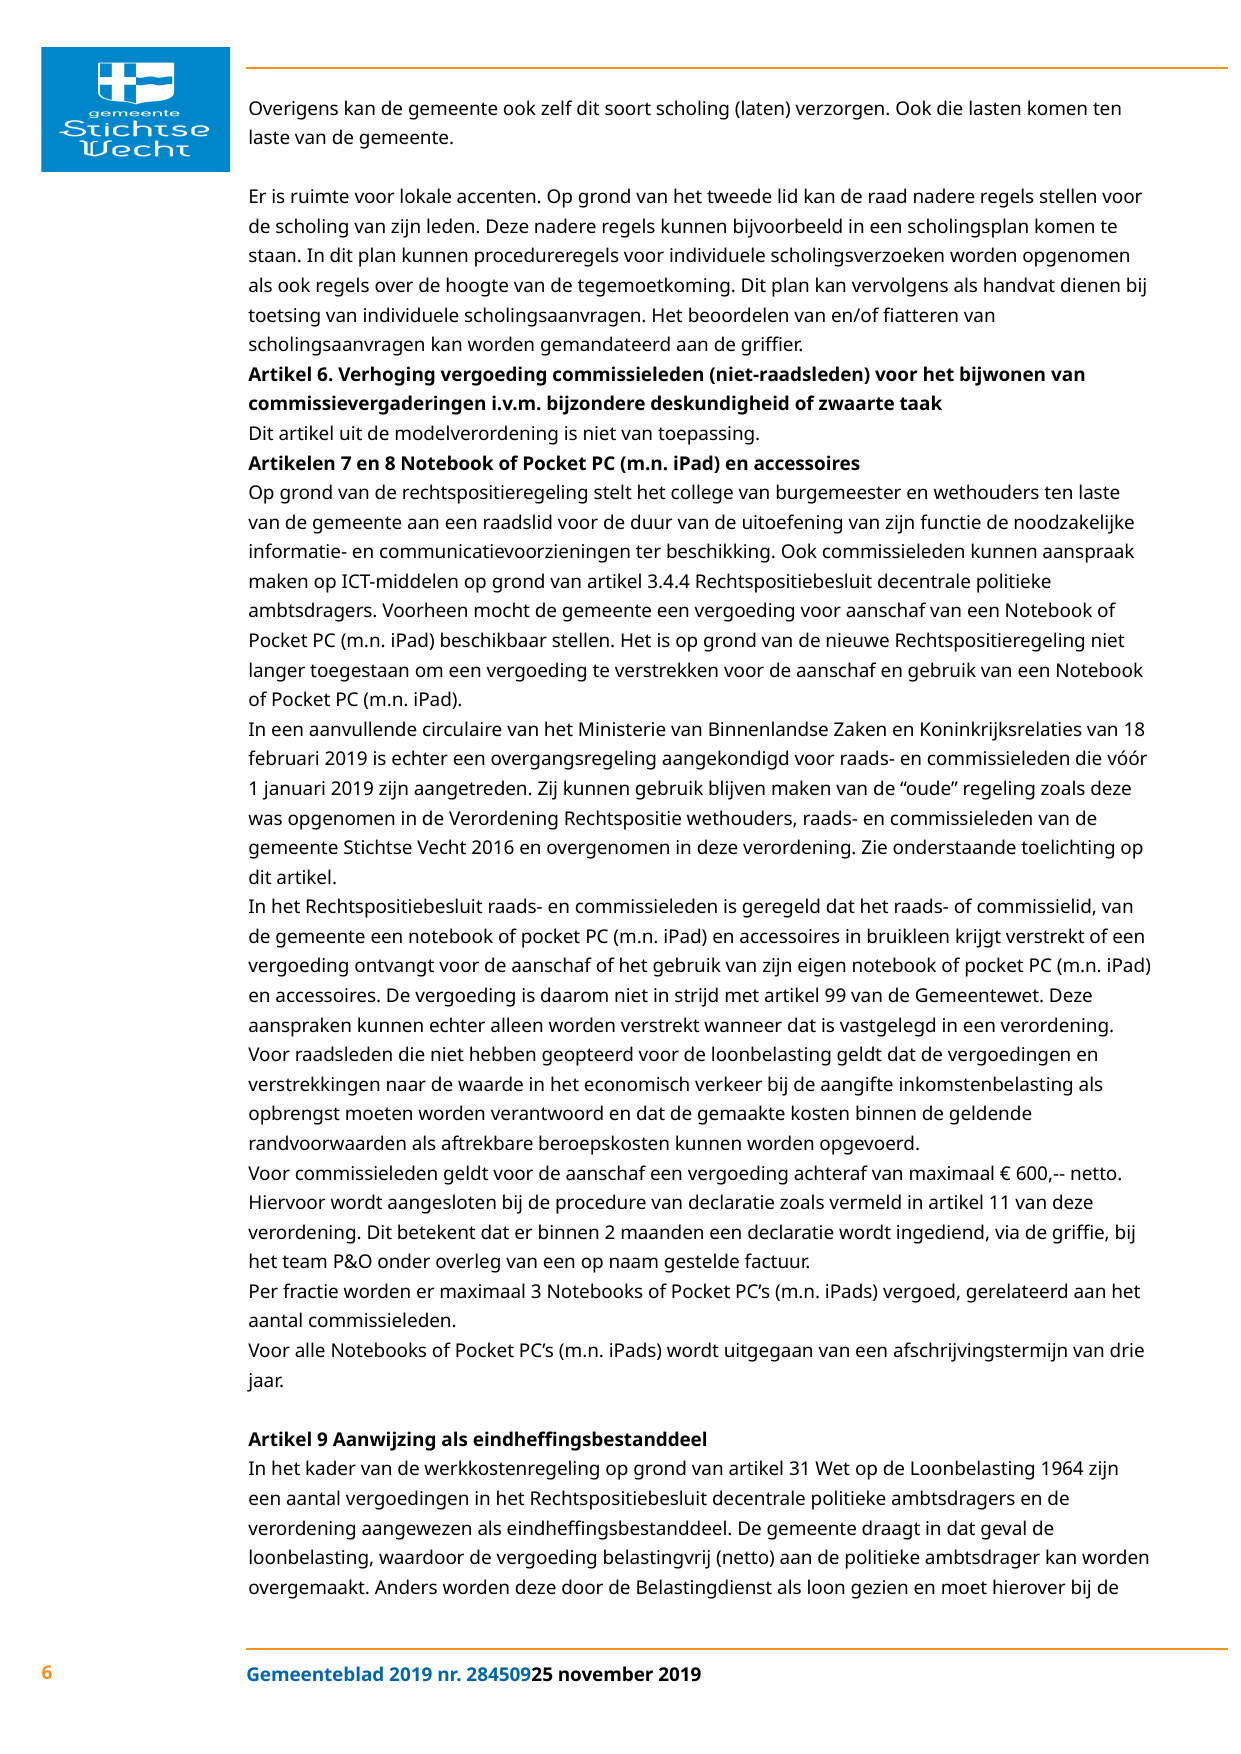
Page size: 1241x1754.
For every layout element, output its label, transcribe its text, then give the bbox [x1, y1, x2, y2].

text Voor commissieleden geldt voor de aanschaf een vergoeding achteraf van maximaal € 600,-- netto. Hiervoor wordt aangesloten bij de procedure van declaratie zoals vermeld in artikel 11 van deze verordening. Dit betekent dat er binnen 2 maanden een declaratie wordt ingediend, via de griffie, bij het team P&O onder overleg van een op naam gestelde factuur. [248, 1160, 1152, 1274]
text In het Rechtspositiebesluit raads- en commissieleden is geregeld dat het raads- of commissielid, van de gemeente een notebook of pocket PC (m.n. iPad) en accessoires in bruikleen krijgt verstrekt of een vergoeding ontvangt voor de aanschaf of het gebruik van zijn eigen notebook of pocket PC (m.n. iPad) en accessoires. De vergoeding is daarom niet in strijd met artikel 99 van de Gemeentewet. Deze aanspraken kunnen echter alleen worden verstrekt wanneer dat is vastgelegd in een verordening. [248, 893, 1152, 1038]
text Voor raadsleden die niet hebben geopteerd voor de loonbelasting geldt dat de vergoedingen en verstrekkingen naar de waarde in het economisch verkeer bij de aangifte inkomstenbelasting als opbrengst moeten worden verantwoord en dat de gemaakte kosten binnen de geldende randvoorwaarden als aftrekbare beroepskosten kunnen worden opgevoerd. [248, 1041, 1152, 1156]
picture [99, 63, 135, 101]
text Artikel 9 Aanwijzing als eindheffingsbestanddeel [248, 1426, 1152, 1452]
text Er is ruimte voor lokale accenten. Op grond van het tweede lid kan de raad nadere regels stellen voor de scholing van zijn leden. Deze nadere regels kunnen bijvoorbeeld in een scholingsplan komen te staan. In dit plan kunnen procedureregels voor individuele scholingsverzoeken worden opgenomen als ook regels over de hoogte van de tegemoetkoming. Dit plan kan vervolgens als handvat dienen bij toetsing van individuele scholingsaanvragen. Het beoordelen van en/of fiatteren van scholingsaanvragen kan worden gemandateerd aan de griffier. [248, 183, 1152, 357]
text Op grond van de rechtspositieregeling stelt het college van burgemeester en wethouders ten laste van de gemeente aan een raadslid voor de duur van de uitoefening van zijn functie de noodzakelijke informatie- en communicatievoorzieningen ter beschikking. Ook commissieleden kunnen aanspraak maken op ICT-middelen op grond van artikel 3.4.4 Rechtspositiebesluit decentrale politieke ambtsdragers. Voorheen mocht de gemeente een vergoeding voor aanschaf van een Notebook of Pocket PC (m.n. iPad) beschikbaar stellen. Het is op grond van de nieuwe Rechtspositieregeling niet langer toegestaan om een vergoeding te verstrekken voor de aanschaf en gebruik van een Notebook of Pocket PC (m.n. iPad). [248, 479, 1152, 712]
picture [137, 63, 174, 103]
text Voor alle Notebooks of Pocket PC’s (m.n. iPads) wordt uitgegaan van een afschrijvingstermijn van drie jaar. [248, 1337, 1152, 1393]
text In een aanvullende circulaire van het Ministerie van Binnenlandse Zaken en Koninkrijksrelaties van 18 februari 2019 is echter een overgangsregeling aangekondigd voor raads- en commissieleden die vóór 1 januari 2019 zijn aangetreden. Zij kunnen gebruik blijven maken van de “oude” regeling zoals deze was opgenomen in de Verordening Rechtspositie wethouders, raads- en commissieleden van de gemeente Stichtse Vecht 2016 en overgenomen in deze verordening. Zie onderstaande toelichting op dit artikel. [248, 716, 1152, 890]
text Dit artikel uit de modelverordening is niet van toepassing. [248, 420, 1152, 446]
text Artikel 6. Verhoging vergoeding commissieleden (niet-raadsleden) voor het bijwonen van commissievergaderingen i.v.m. bijzondere deskundigheid of zwaarte taak [248, 361, 1152, 416]
text Per fractie worden er maximaal 3 Notebooks of Pocket PC’s (m.n. iPads) vergoed, gerelateerd aan het aantal commissieleden. [248, 1278, 1152, 1333]
text Overigens kan de gemeente ook zelf dit soort scholing (laten) verzorgen. Ook die lasten komen ten laste van de gemeente. [248, 95, 1152, 150]
text Artikelen 7 en 8 Notebook of Pocket PC (m.n. iPad) en accessoires [248, 450, 1152, 476]
text In het kader van de werkkostenregeling op grond van artikel 31 Wet op de Loonbelasting 1964 zijn een aantal vergoedingen in het Rechtspositiebesluit decentrale politieke ambtsdragers en de verordening aangewezen als eindheffingsbestanddeel. De gemeente draagt in dat geval de loonbelasting, waardoor de vergoeding belastingvrij (netto) aan de politieke ambtsdrager kan worden overgemaakt. Anders worden deze door de Belastingdienst als loon gezien en moet hierover bij de [248, 1456, 1152, 1600]
